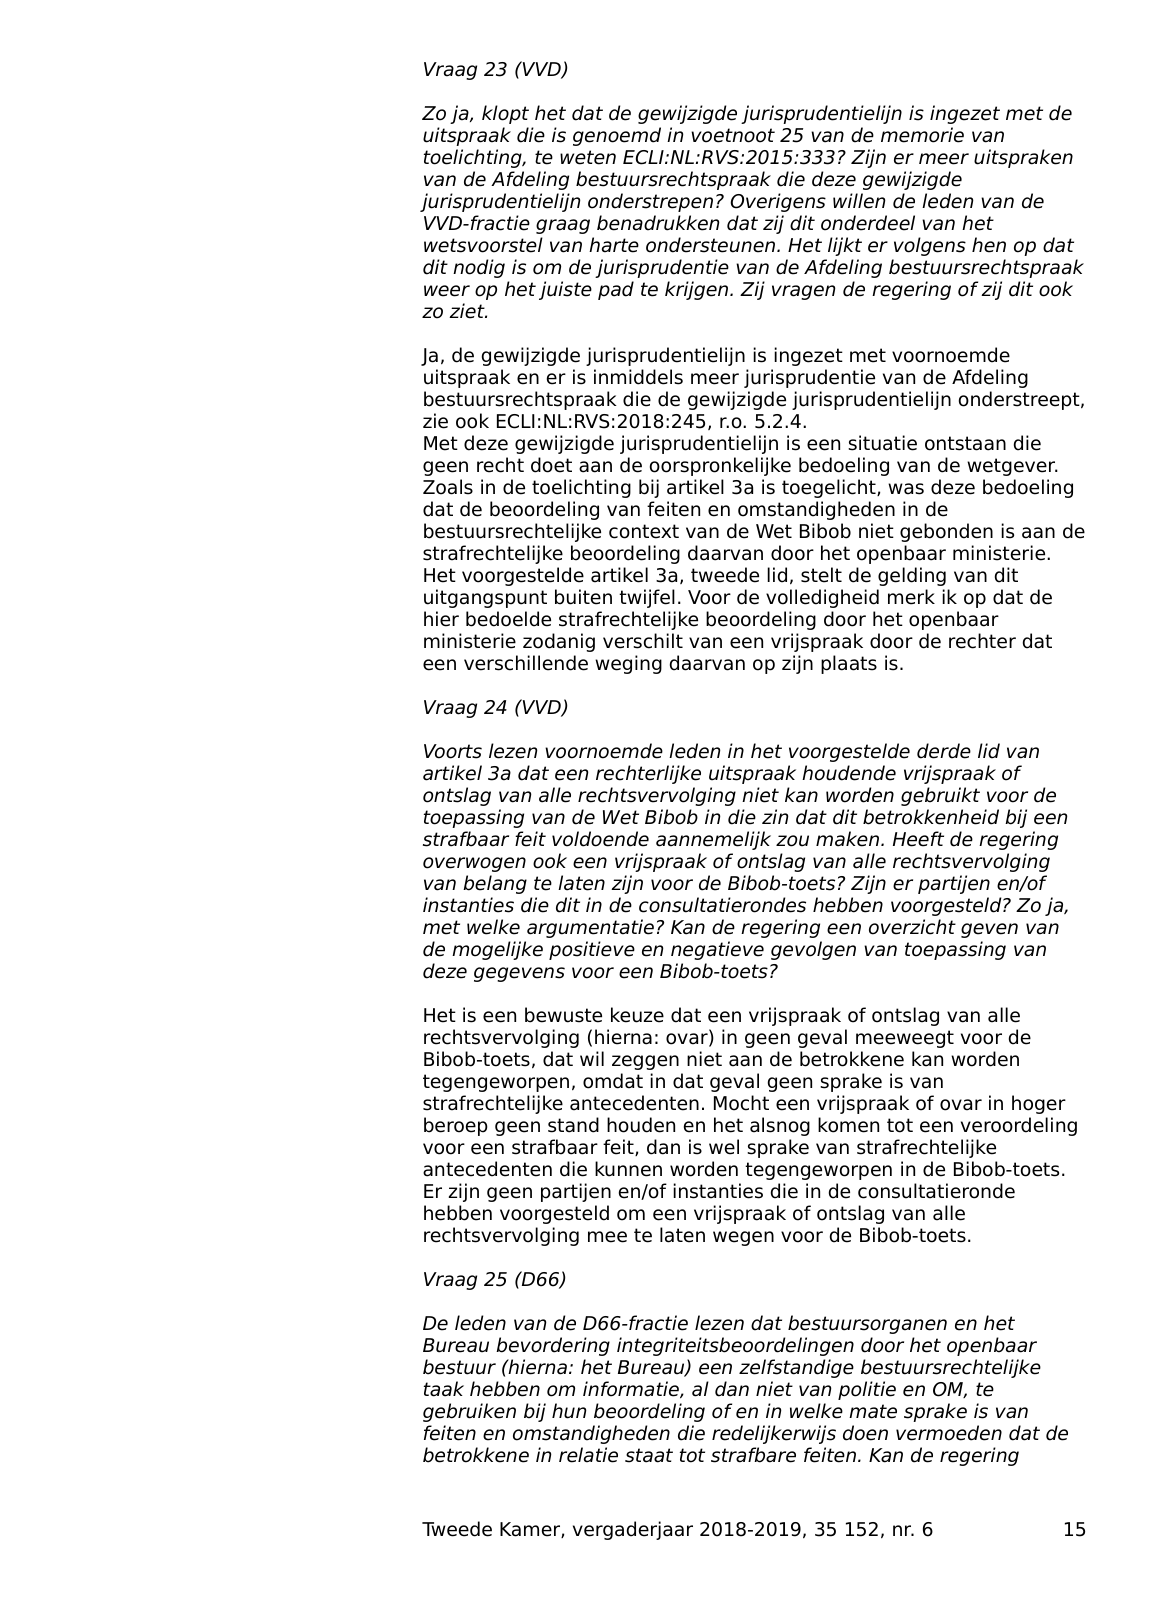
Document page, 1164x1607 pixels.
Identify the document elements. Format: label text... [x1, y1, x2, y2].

text Zo ja, klopt het dat de gewijzigde jurisprudentielijn is ingezet met de uitspraak die is genoemd in voetnoot 25 van de memorie van toelichting, te weten ECLI:NL:RVS:2015:333? Zijn er meer uitspraken van de Afdeling bestuursrechtspraak die deze gewijzigde jurisprudentielijn onderstrepen? Overigens willen de leden van de VVD-fractie graag benadrukken dat zij dit onderdeel van het wetsvoorstel van harte ondersteunen. Het lijkt er volgens hen op dat dit nodig is om de jurisprudentie van de Afdeling bestuursrechtspraak weer op het juiste pad te krijgen. Zij vragen de regering of zij dit ook zo ziet. [422, 103, 1087, 323]
text De leden van de D66-fractie lezen dat bestuursorganen en het Bureau bevordering integriteitsbeoordelingen door het openbaar bestuur (hierna: het Bureau) een zelfstandige bestuursrechtelijke taak hebben om informatie, al dan niet van politie en OM, te gebruiken bij hun beoordeling of en in welke mate sprake is van feiten en omstandigheden die redelijkerwijs doen vermoeden dat de betrokkene in relatie staat tot strafbare feiten. Kan de regering [422, 1313, 1087, 1467]
subtitle Vraag 25 (D66) [422, 1269, 1087, 1291]
subtitle Vraag 24 (VVD) [422, 697, 1087, 719]
subtitle Vraag 23 (VVD) [422, 59, 1087, 81]
text Ja, de gewijzigde jurisprudentielijn is ingezet met voornoemde uitspraak en er is inmiddels meer jurisprudentie van de Afdeling bestuursrechtspraak die de gewijzigde jurisprudentielijn onderstreept, zie ook ECLI:NL:RVS:2018:245, r.o. 5.2.4. [422, 345, 1087, 433]
text Er zijn geen partijen en/of instanties die in de consultatieronde hebben voorgesteld om een vrijspraak of ontslag van alle rechtsvervolging mee te laten wegen voor de Bibob-toets. [422, 1181, 1087, 1247]
text Voorts lezen voornoemde leden in het voorgestelde derde lid van artikel 3a dat een rechterlijke uitspraak houdende vrijspraak of ontslag van alle rechtsvervolging niet kan worden gebruikt voor de toepassing van de Wet Bibob in die zin dat dit betrokkenheid bij een strafbaar feit voldoende aannemelijk zou maken. Heeft de regering overwogen ook een vrijspraak of ontslag van alle rechtsvervolging van belang te laten zijn voor de Bibob-toets? Zijn er partijen en/of instanties die dit in de consultatierondes hebben voorgesteld? Zo ja, met welke argumentatie? Kan de regering een overzicht geven van de mogelijke positieve en negatieve gevolgen van toepassing van deze gegevens voor een Bibob-toets? [422, 741, 1087, 983]
text Het is een bewuste keuze dat een vrijspraak of ontslag van alle rechtsvervolging (hierna: ovar) in geen geval meeweegt voor de Bibob-toets, dat wil zeggen niet aan de betrokkene kan worden tegengeworpen, omdat in dat geval geen sprake is van strafrechtelijke antecedenten. Mocht een vrijspraak of ovar in hoger beroep geen stand houden en het alsnog komen tot een veroordeling voor een strafbaar feit, dan is wel sprake van strafrechtelijke antecedenten die kunnen worden tegengeworpen in de Bibob-toets. [422, 1005, 1087, 1181]
text Met deze gewijzigde jurisprudentielijn is een situatie ontstaan die geen recht doet aan de oorspronkelijke bedoeling van de wetgever. Zoals in de toelichting bij artikel 3a is toegelicht, was deze bedoeling dat de beoordeling van feiten en omstandigheden in de bestuursrechtelijke context van de Wet Bibob niet gebonden is aan de strafrechtelijke beoordeling daarvan door het openbaar ministerie. Het voorgestelde artikel 3a, tweede lid, stelt de gelding van dit uitgangspunt buiten twijfel. Voor de volledigheid merk ik op dat de hier bedoelde strafrechtelijke beoordeling door het openbaar ministerie zodanig verschilt van een vrijspraak door de rechter dat een verschillende weging daarvan op zijn plaats is. [422, 433, 1087, 675]
